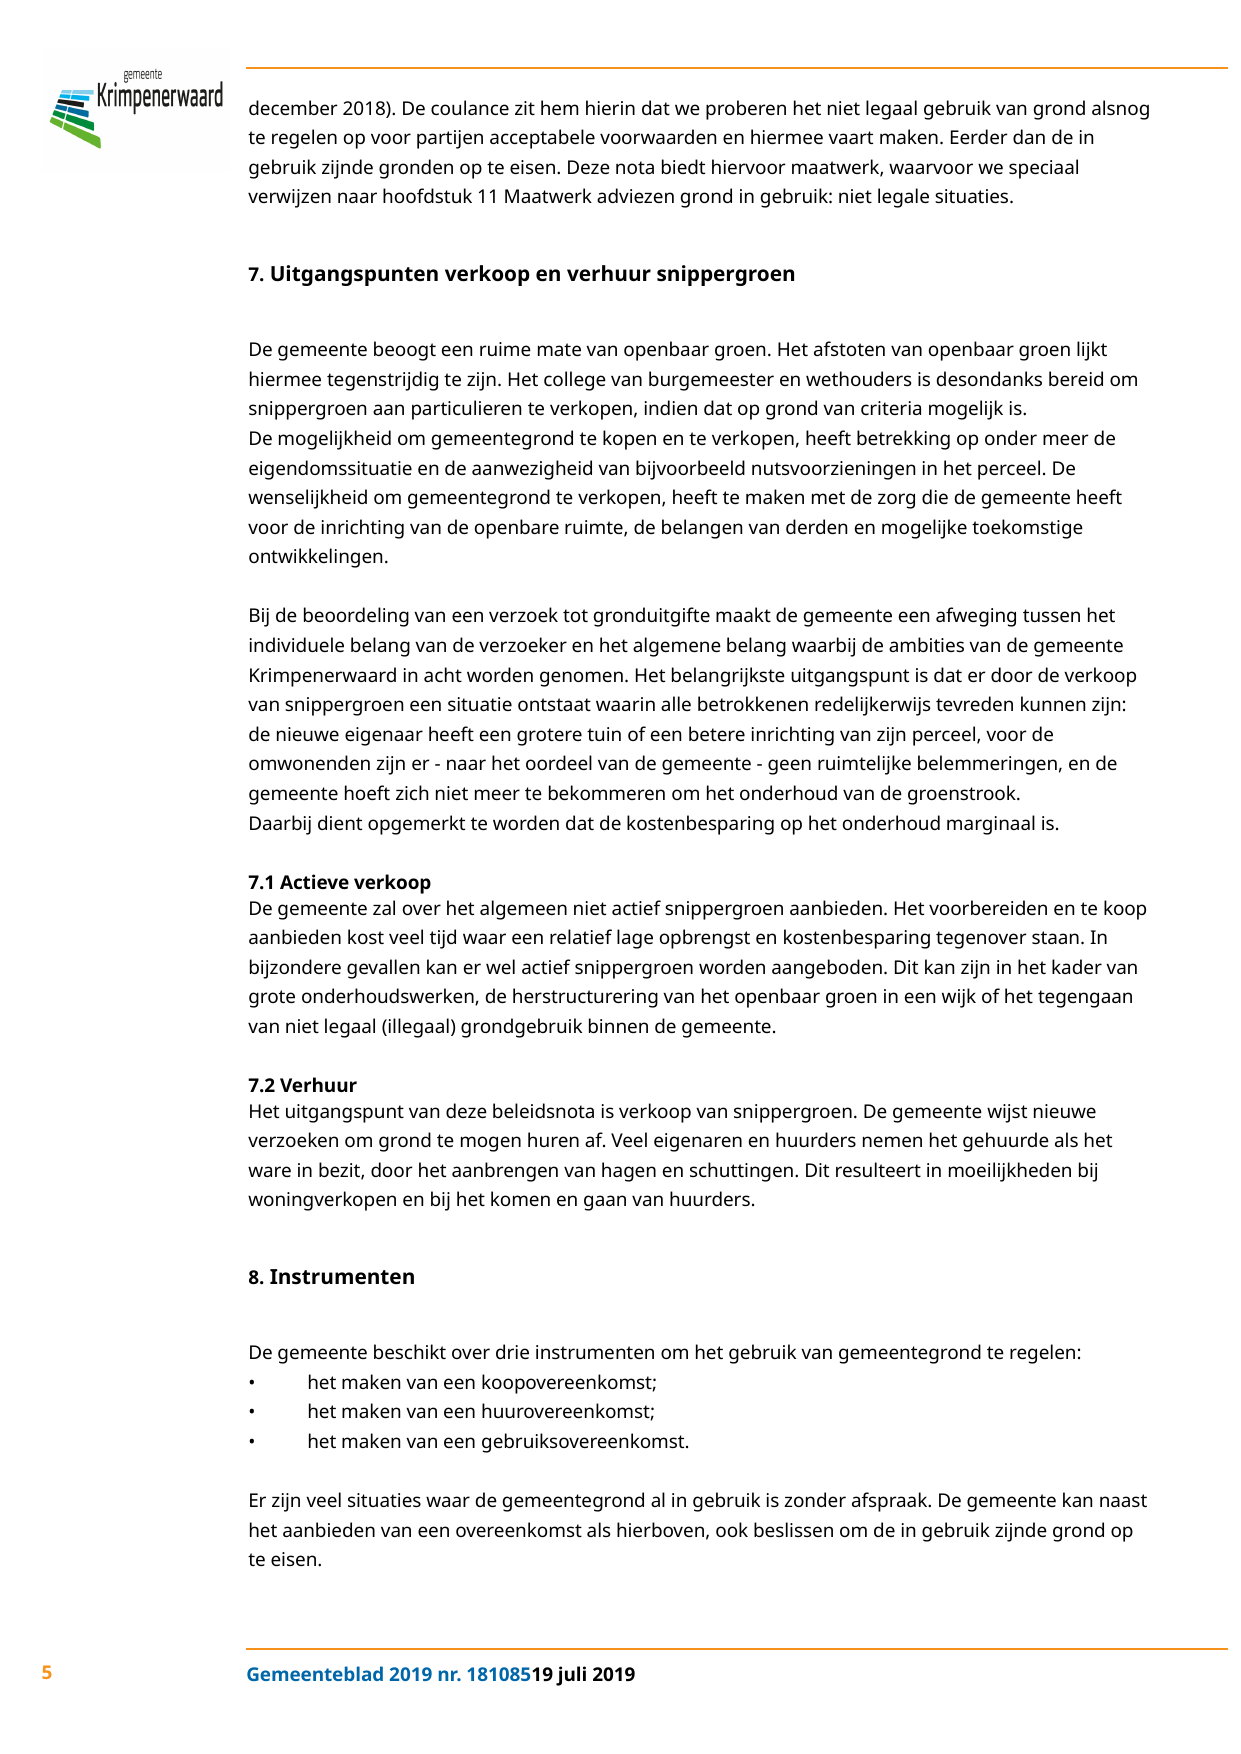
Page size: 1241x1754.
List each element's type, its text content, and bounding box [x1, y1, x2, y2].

text 7.1 Actieve verkoop [248, 869, 1152, 895]
text De gemeente zal over het algemeen niet actief snippergroen aanbieden. Het voorbereiden en te koop aanbieden kost veel tijd waar een relatief lage opbrengst en kostenbesparing tegenover staan. In bijzondere gevallen kan er wel actief snippergroen worden aangeboden. Dit kan zijn in het kader van grote onderhoudswerken, de herstructurering van het openbaar groen in een wijk of het tegengaan van niet legaal (illegaal) grondgebruik binnen de gemeente. [248, 895, 1152, 1039]
picture [41, 47, 231, 172]
text De mogelijkheid om gemeentegrond te kopen en te verkopen, heeft betrekking op onder meer de eigendomssituatie en de aanwezigheid van bijvoorbeeld nutsvoorzieningen in het perceel. De wenselijkheid om gemeentegrond te verkopen, heeft te maken met de zorg die de gemeente heeft voor de inrichting van de openbare ruimte, de belangen van derden en mogelijke toekomstige ontwikkelingen. [248, 425, 1152, 569]
text 7.2 Verhuur [248, 1072, 1152, 1098]
list het maken van een gebruiksovereenkomst. [248, 1428, 1152, 1454]
text Het uitgangspunt van deze beleidsnota is verkoop van snippergroen. De gemeente wijst nieuwe verzoeken om grond te mogen huren af. Veel eigenaren en huurders nemen het gehuurde als het ware in bezit, door het aanbrengen van hagen en schuttingen. Dit resulteert in moeilijkheden bij woningverkopen en bij het komen en gaan van huurders. [248, 1098, 1152, 1212]
text 7. Uitgangspunten verkoop en verhuur snippergroen [248, 259, 1152, 287]
text Er zijn veel situaties waar de gemeentegrond al in gebruik is zonder afspraak. De gemeente kan naast het aanbieden van een overeenkomst als hierboven, ook beslissen om de in gebruik zijnde grond op te eisen. [248, 1487, 1152, 1572]
text De gemeente beschikt over drie instrumenten om het gebruik van gemeentegrond te regelen: [248, 1339, 1152, 1365]
text 8. Instrumenten [248, 1262, 1152, 1290]
text december 2018). De coulance zit hem hierin dat we proberen het niet legaal gebruik van grond alsnog te regelen op voor partijen acceptabele voorwaarden en hiermee vaart maken. Eerder dan de in gebruik zijnde gronden op te eisen. Deze nota biedt hiervoor maatwerk, waarvoor we speciaal verwijzen naar hoofdstuk 11 Maatwerk adviezen grond in gebruik: niet legale situaties. [248, 95, 1152, 209]
list het maken van een koopovereenkomst; [248, 1369, 1152, 1395]
text Daarbij dient opgemerkt te worden dat de kostenbesparing op het onderhoud marginaal is. [248, 810, 1152, 836]
text De gemeente beoogt een ruime mate van openbaar groen. Het afstoten van openbaar groen lijkt hiermee tegenstrijdig te zijn. Het college van burgemeester en wethouders is desondanks bereid om snippergroen aan particulieren te verkopen, indien dat op grond van criteria mogelijk is. [248, 336, 1152, 421]
list het maken van een huurovereenkomst; [248, 1399, 1152, 1424]
text Bij de beoordeling van een verzoek tot gronduitgifte maakt de gemeente een afweging tussen het individuele belang van de verzoeker en het algemene belang waarbij de ambities van de gemeente Krimpenerwaard in acht worden genomen. Het belangrijkste uitgangspunt is dat er door de verkoop van snippergroen een situatie ontstaat waarin alle betrokkenen redelijkerwijs tevreden kunnen zijn: de nieuwe eigenaar heeft een grotere tuin of een betere inrichting van zijn perceel, voor de omwonenden zijn er - naar het oordeel van de gemeente - geen ruimtelijke belemmeringen, en de gemeente hoeft zich niet meer te bekommeren om het onderhoud van de groenstrook. [248, 603, 1152, 806]
